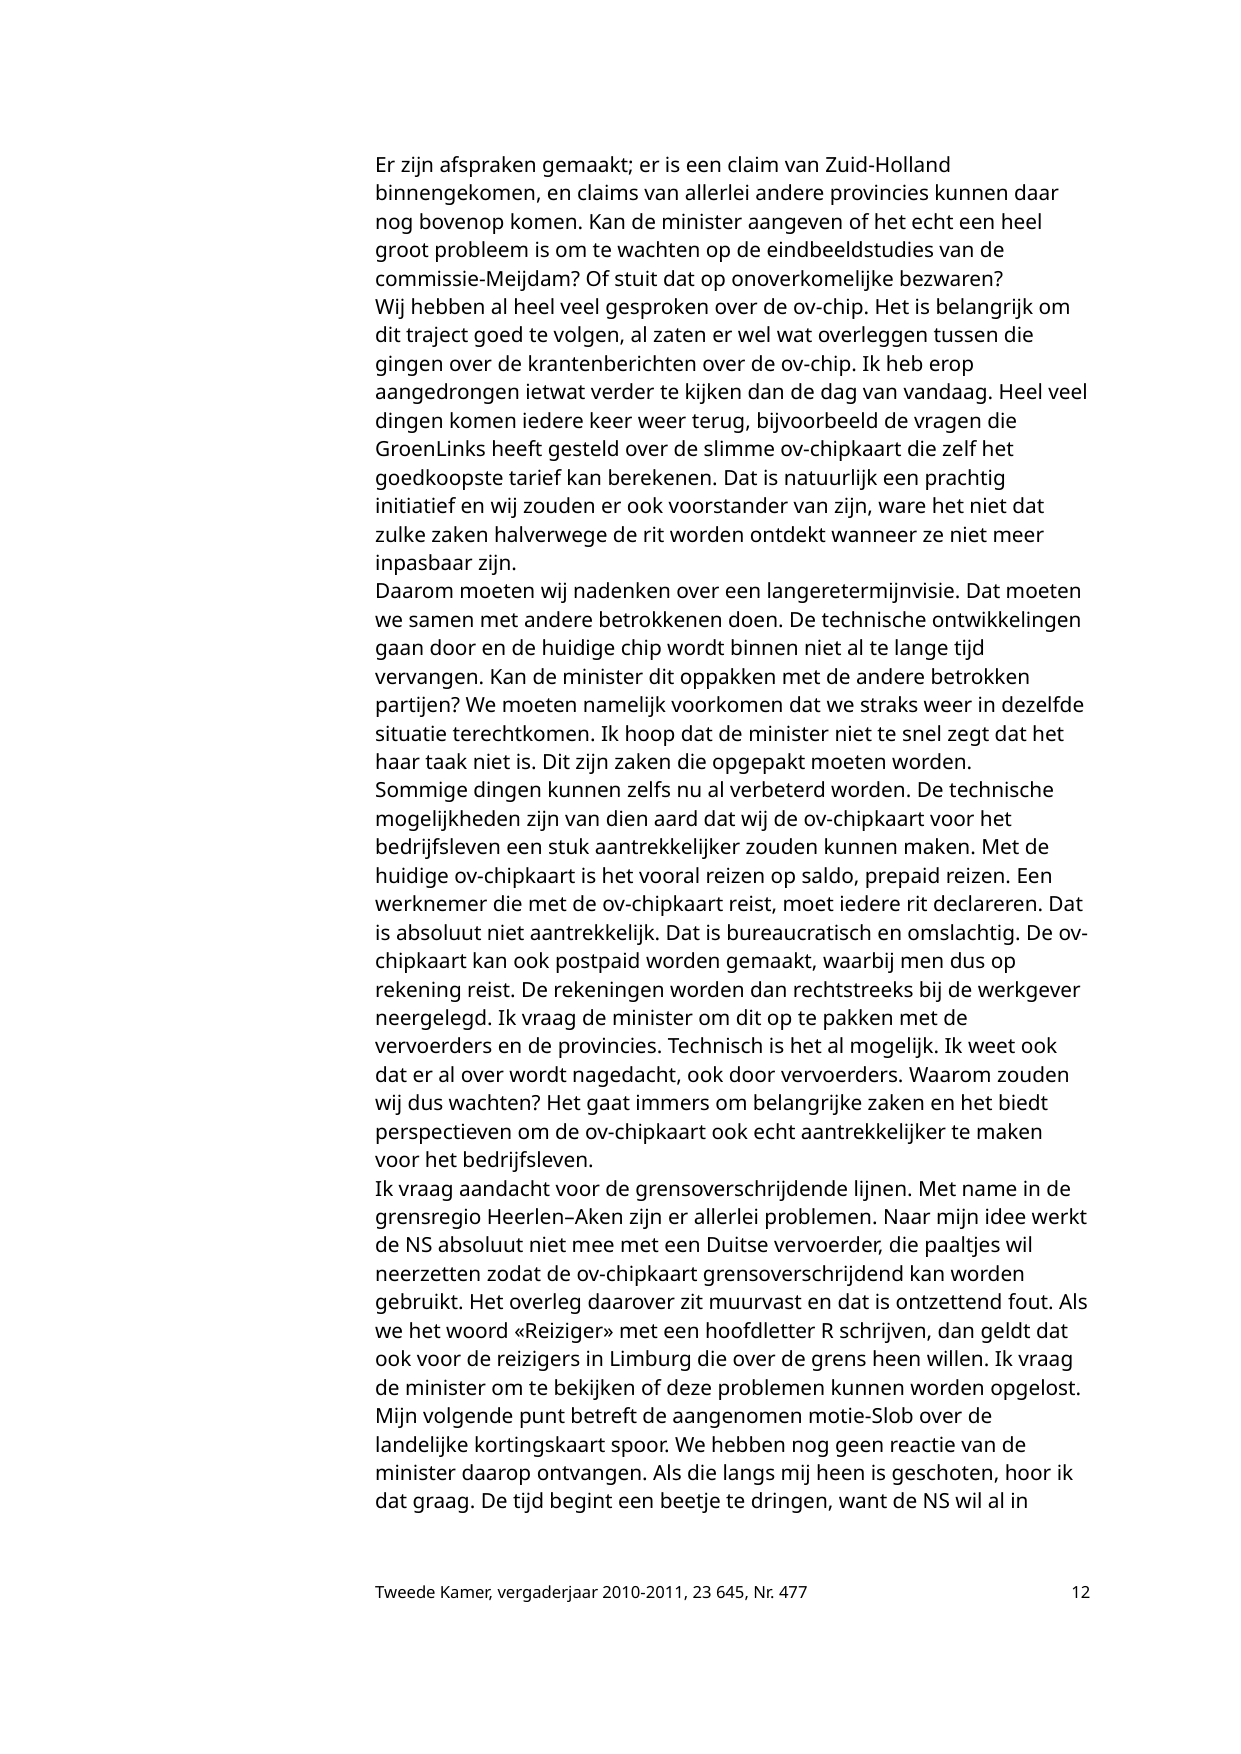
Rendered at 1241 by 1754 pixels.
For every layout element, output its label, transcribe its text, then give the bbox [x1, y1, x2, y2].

text Wij hebben al heel veel gesproken over de ov-chip. Het is belangrijk om dit traject goed te volgen, al zaten er wel wat overleggen tussen die gingen over de krantenberichten over de ov-chip. Ik heb erop aangedrongen ietwat verder te kijken dan de dag van vandaag. Heel veel dingen komen iedere keer weer terug, bijvoorbeeld de vragen die GroenLinks heeft gesteld over de slimme ov-chipkaart die zelf het goedkoopste tarief kan berekenen. Dat is natuurlijk een prachtig initiatief en wij zouden er ook voorstander van zijn, ware het niet dat zulke zaken halverwege de rit worden ontdekt wanneer ze niet meer inpasbaar zijn. [375, 292, 1090, 577]
text Sommige dingen kunnen zelfs nu al verbeterd worden. De technische mogelijkheden zijn van dien aard dat wij de ov-chipkaart voor het bedrijfsleven een stuk aantrekkelijker zouden kunnen maken. Met de huidige ov-chipkaart is het vooral reizen op saldo, prepaid reizen. Een werknemer die met de ov-chipkaart reist, moet iedere rit declareren. Dat is absoluut niet aantrekkelijk. Dat is bureaucratisch en omslachtig. De ov-chipkaart kan ook postpaid worden gemaakt, waarbij men dus op rekening reist. De rekeningen worden dan rechtstreeks bij de werkgever neergelegd. Ik vraag de minister om dit op te pakken met de vervoerders en de provincies. Technisch is het al mogelijk. Ik weet ook dat er al over wordt nagedacht, ook door vervoerders. Waarom zouden wij dus wachten? Het gaat immers om belangrijke zaken en het biedt perspectieven om de ov-chipkaart ook echt aantrekkelijker te maken voor het bedrijfsleven. [375, 776, 1090, 1174]
text Er zijn afspraken gemaakt; er is een claim van Zuid-Holland binnengekomen, en claims van allerlei andere provincies kunnen daar nog bovenop komen. Kan de minister aangeven of het echt een heel groot probleem is om te wachten op de eindbeeldstudies van de commissie-Meijdam? Of stuit dat op onoverkomelijke bezwaren? [375, 150, 1090, 292]
text Daarom moeten wij nadenken over een langeretermijnvisie. Dat moeten we samen met andere betrokkenen doen. De technische ontwikkelingen gaan door en de huidige chip wordt binnen niet al te lange tijd vervangen. Kan de minister dit oppakken met de andere betrokken partijen? We moeten namelijk voorkomen dat we straks weer in dezelfde situatie terechtkomen. Ik hoop dat de minister niet te snel zegt dat het haar taak niet is. Dit zijn zaken die opgepakt moeten worden. [375, 577, 1090, 776]
text Ik vraag aandacht voor de grensoverschrijdende lijnen. Met name in de grensregio Heerlen–Aken zijn er allerlei problemen. Naar mijn idee werkt de NS absoluut niet mee met een Duitse vervoerder, die paaltjes wil neerzetten zodat de ov-chipkaart grensoverschrijdend kan worden gebruikt. Het overleg daarover zit muurvast en dat is ontzettend fout. Als we het woord «Reiziger» met een hoofdletter R schrijven, dan geldt dat ook voor de reizigers in Limburg die over de grens heen willen. Ik vraag de minister om te bekijken of deze problemen kunnen worden opgelost. [375, 1174, 1090, 1401]
text Mijn volgende punt betreft de aangenomen motie-Slob over de landelijke kortingskaart spoor. We hebben nog geen reactie van de minister daarop ontvangen. Als die langs mij heen is geschoten, hoor ik dat graag. De tijd begint een beetje te dringen, want de NS wil al in [375, 1401, 1090, 1515]
